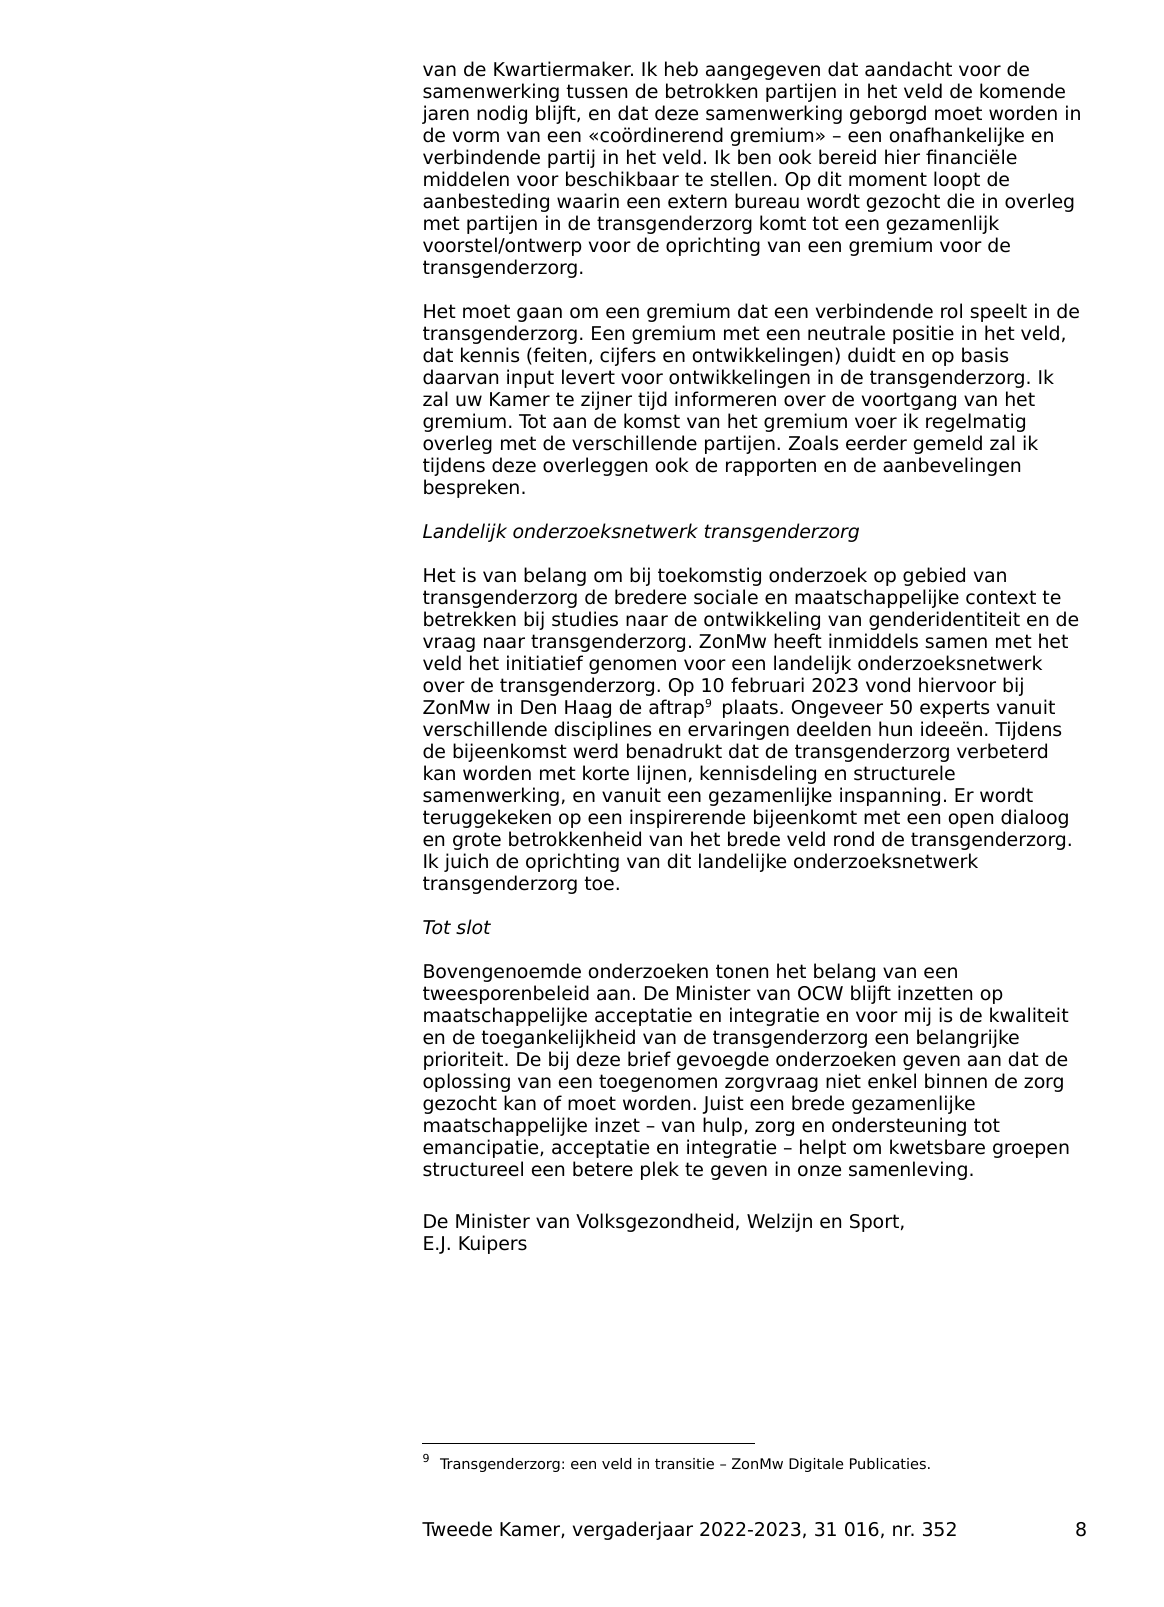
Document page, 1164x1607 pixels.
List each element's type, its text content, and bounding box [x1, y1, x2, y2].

text Transgenderzorg: een veld in transitie – ZonMw Digitale Publicaties. [422, 1452, 1087, 1474]
text De Minister van Volksgezondheid, Welzijn en Sport, E.J. Kuipers [422, 1211, 1087, 1255]
text Het moet gaan om een gremium dat een verbindende rol speelt in de transgenderzorg. Een gremium met een neutrale positie in het veld, dat kennis (feiten, cijfers en ontwikkelingen) duidt en op basis daarvan input levert voor ontwikkelingen in de transgenderzorg. Ik zal uw Kamer te zijner tijd informeren over de voortgang van het gremium. Tot aan de komst van het gremium voer ik regelmatig overleg met de verschillende partijen. Zoals eerder gemeld zal ik tijdens deze overleggen ook de rapporten en de aanbevelingen bespreken. [422, 301, 1087, 499]
text van de Kwartiermaker. Ik heb aangegeven dat aandacht voor de samenwerking tussen de betrokken partijen in het veld de komende jaren nodig blijft, en dat deze samenwerking geborgd moet worden in de vorm van een «coördinerend gremium» – een onafhankelijke en verbindende partij in het veld. Ik ben ook bereid hier financiële middelen voor beschikbaar te stellen. Op dit moment loopt de aanbesteding waarin een extern bureau wordt gezocht die in overleg met partijen in de transgenderzorg komt tot een gezamenlijk voorstel/ontwerp voor de oprichting van een gremium voor de transgenderzorg. [422, 59, 1087, 279]
text Het is van belang om bij toekomstig onderzoek op gebied van transgenderzorg de bredere sociale en maatschappelijke context te betrekken bij studies naar de ontwikkeling van genderidentiteit en de vraag naar transgenderzorg. ZonMw heeft inmiddels samen met het veld het initiatief genomen voor een landelijk onderzoeksnetwerk over de transgenderzorg. Op 10 februari 2023 vond hiervoor bij ZonMw in Den Haag de aftrap plaats. Ongeveer 50 experts vanuit verschillende disciplines en ervaringen deelden hun ideeën. Tijdens de bijeenkomst werd benadrukt dat de transgenderzorg verbeterd kan worden met korte lijnen, kennisdeling en structurele samenwerking, en vanuit een gezamenlijke inspanning. Er wordt teruggekeken op een inspirerende bijeenkomt met een open dialoog en grote betrokkenheid van het brede veld rond de transgenderzorg. Ik juich de oprichting van dit landelijke onderzoeksnetwerk transgenderzorg toe. [422, 565, 1087, 895]
subtitle Landelijk onderzoeksnetwerk transgenderzorg [422, 521, 1087, 543]
subtitle Tot slot [422, 917, 1087, 939]
text Bovengenoemde onderzoeken tonen het belang van een tweesporenbeleid aan. De Minister van OCW blijft inzetten op maatschappelijke acceptatie en integratie en voor mij is de kwaliteit en de toegankelijkheid van de transgenderzorg een belangrijke prioriteit. De bij deze brief gevoegde onderzoeken geven aan dat de oplossing van een toegenomen zorgvraag niet enkel binnen de zorg gezocht kan of moet worden. Juist een brede gezamenlijke maatschappelijke inzet – van hulp, zorg en ondersteuning tot emancipatie, acceptatie en integratie – helpt om kwetsbare groepen structureel een betere plek te geven in onze samenleving. [422, 961, 1087, 1181]
